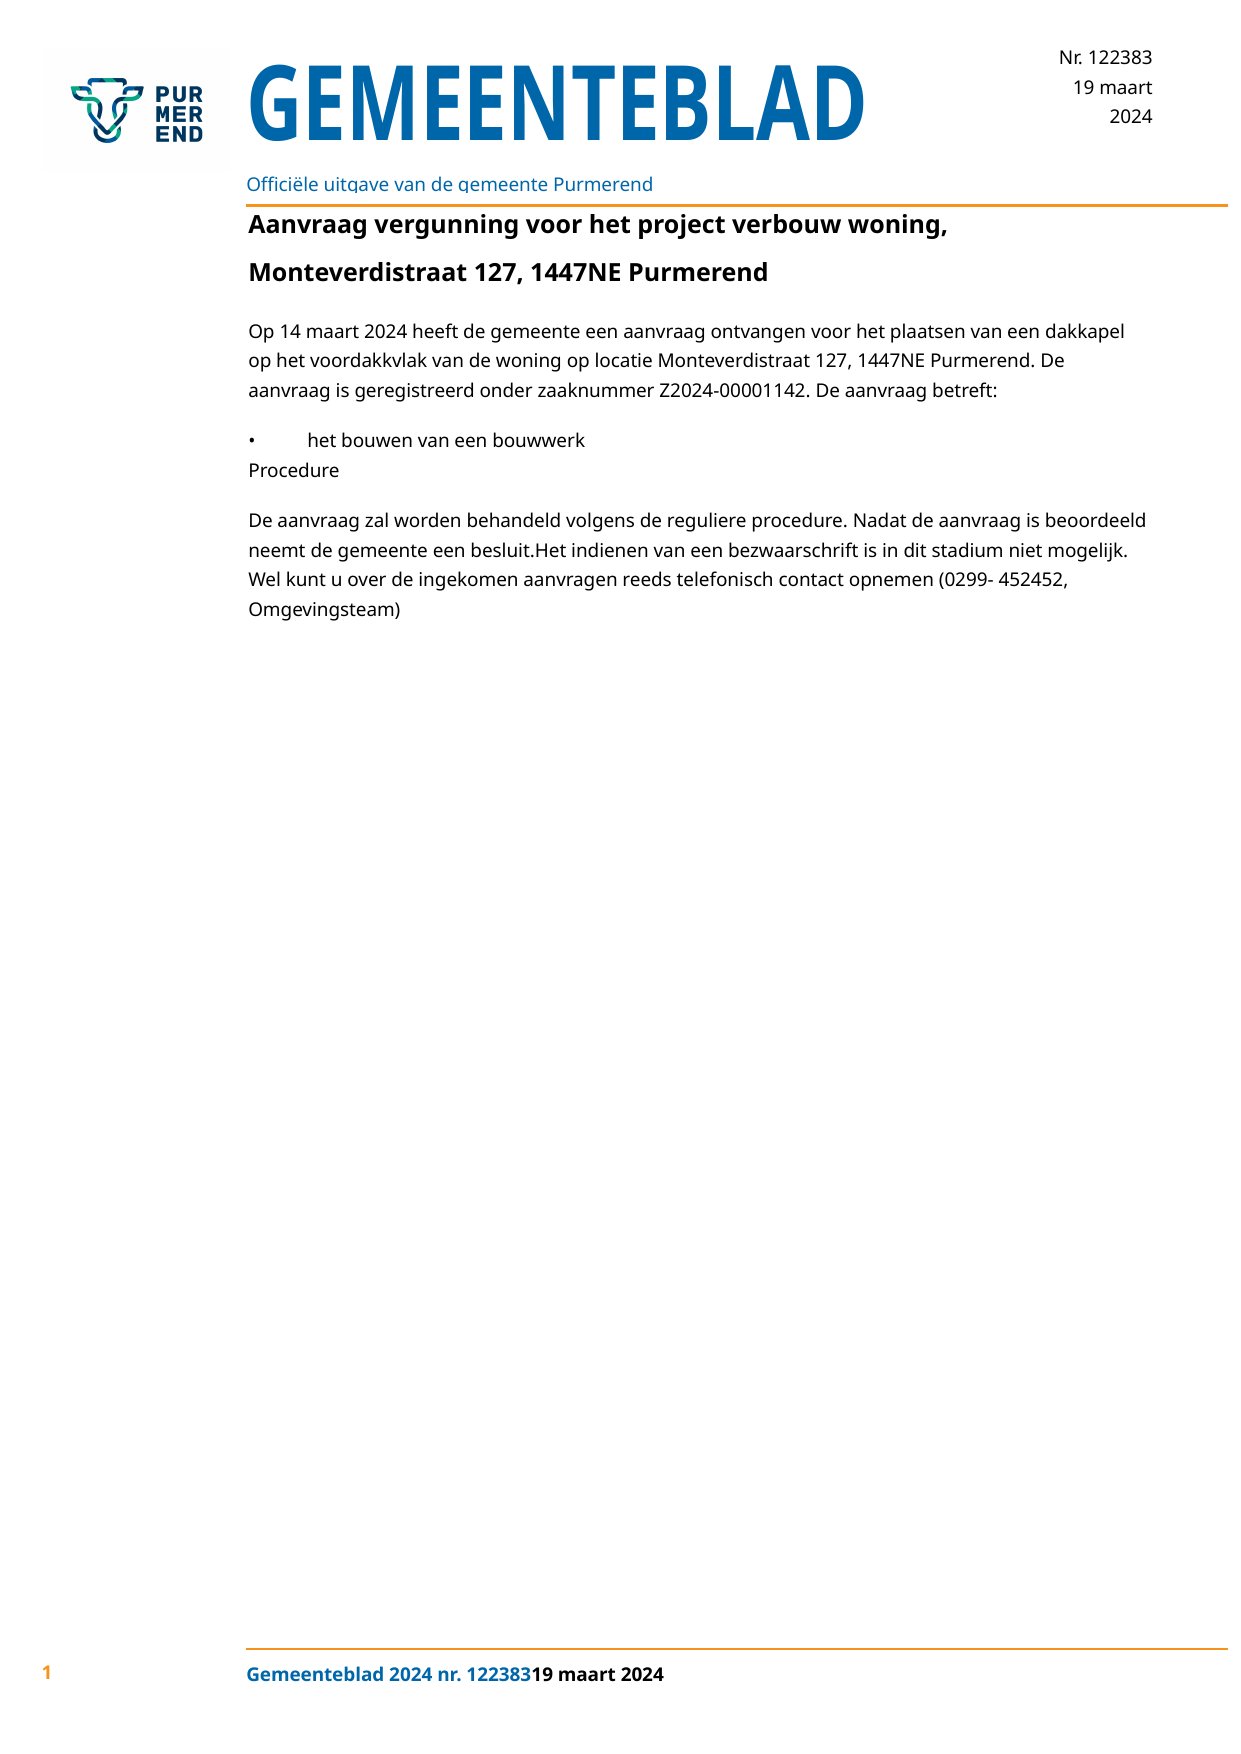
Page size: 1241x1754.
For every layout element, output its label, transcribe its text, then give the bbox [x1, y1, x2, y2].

text De aanvraag zal worden behandeld volgens de reguliere procedure. Nadat de aanvraag is beoordeeld neemt de gemeente een besluit.Het indienen van een bezwaarschrift is in dit stadium niet mogelijk. Wel kunt u over de ingekomen aanvragen reeds telefonisch contact opnemen (0299- 452452, Omgevingsteam) [248, 507, 1152, 622]
picture [41, 47, 231, 172]
text Procedure [248, 457, 1152, 483]
text Op 14 maart 2024 heeft de gemeente een aanvraag ontvangen voor het plaatsen van een dakkapel op het voordakkvlak van de woning op locatie Monteverdistraat 127, 1447NE Purmerend. De aanvraag is geregistreerd onder zaaknummer Z2024-00001142. De aanvraag betreft: [248, 318, 1152, 403]
list het bouwen van een bouwwerk [248, 427, 1152, 453]
text Aanvraag vergunning voor het project verbouw woning, Monteverdistraat 127, 1447NE Purmerend [248, 207, 1152, 288]
